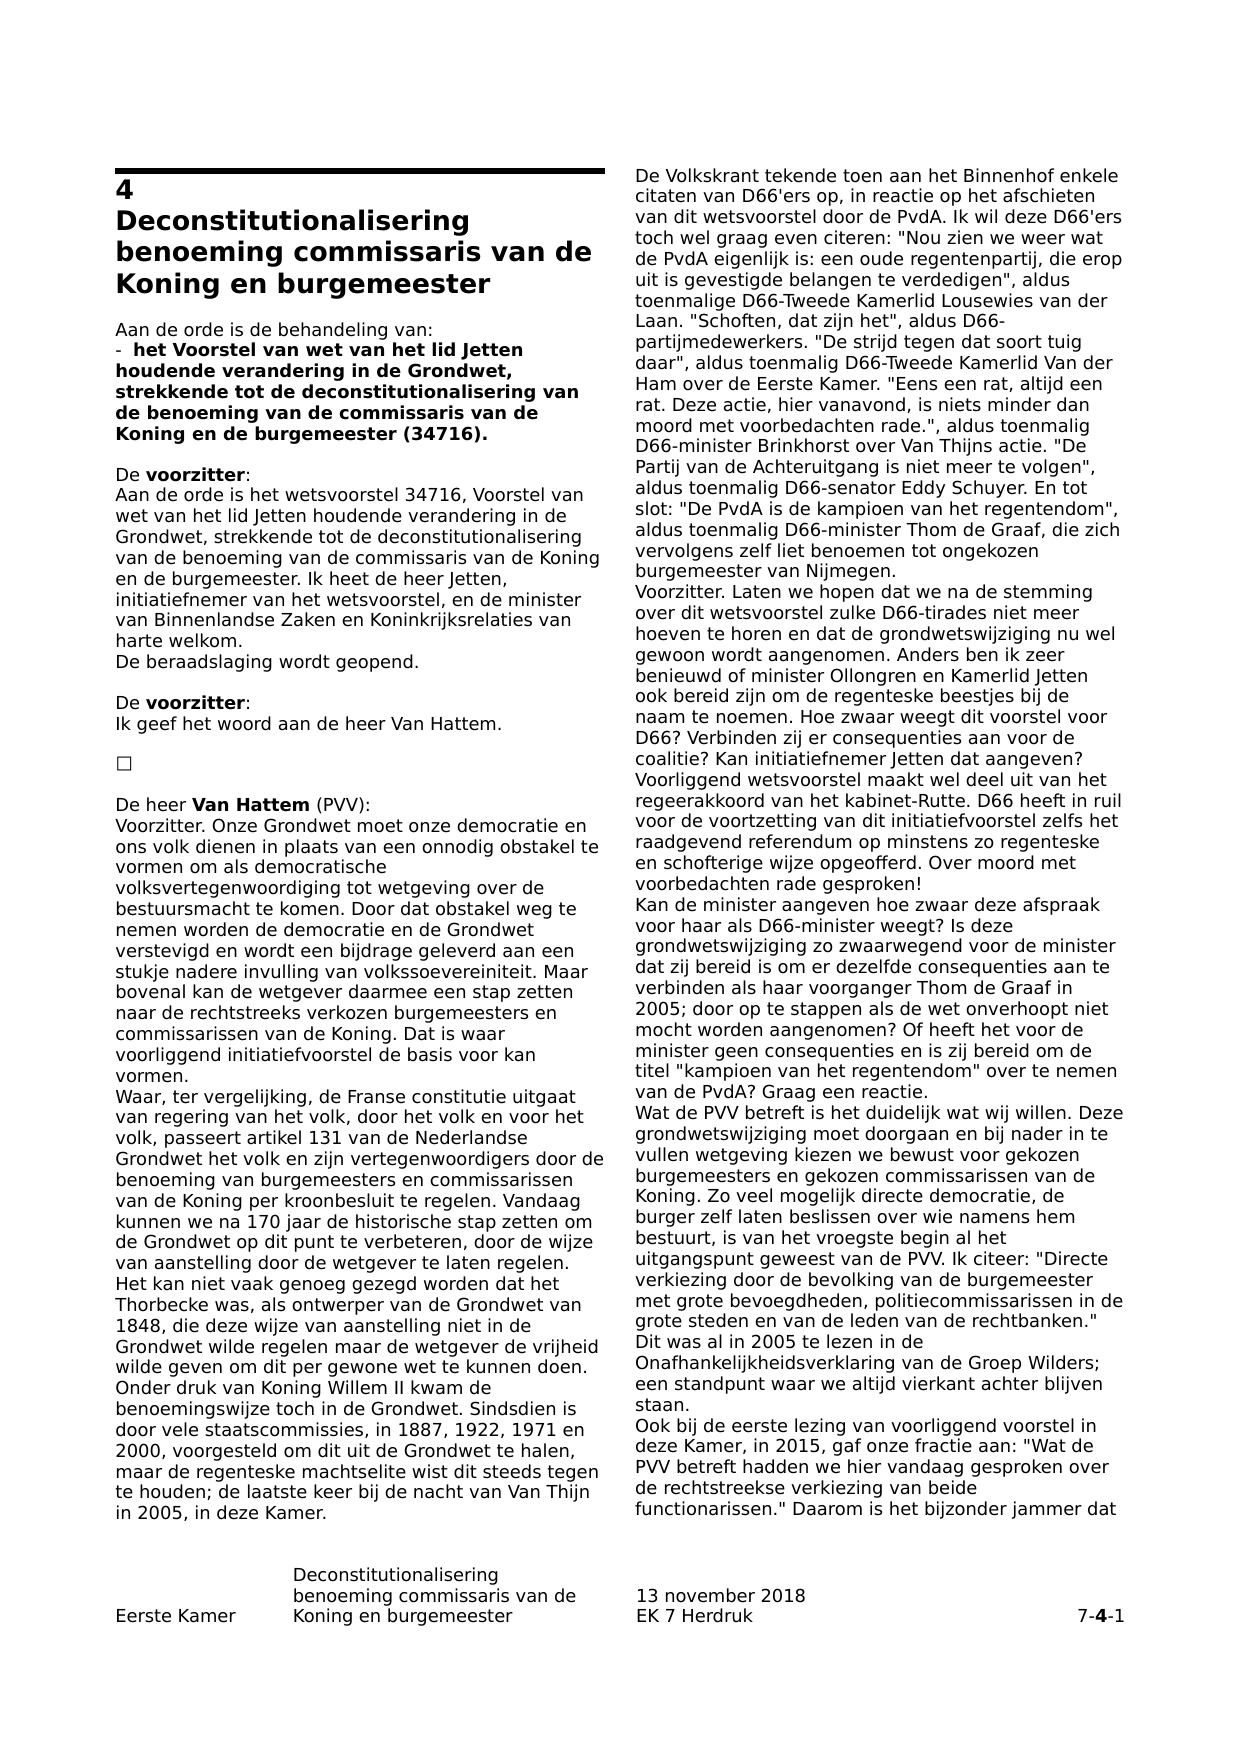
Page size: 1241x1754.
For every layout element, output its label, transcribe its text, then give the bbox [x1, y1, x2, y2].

list het Voorstel van wet van het lid Jetten houdende verandering in de Grondwet, strekkende tot de deconstitutionalisering van de benoeming van de commissaris van de Koning en de burgemeester (34716). [115, 340, 605, 444]
text Kan de minister aangeven hoe zwaar deze afspraak voor haar als D66-minister weegt? Is deze grondwetswijziging zo zwaarwegend voor de minister dat zij bereid is om er dezelfde consequenties aan te verbinden als haar voorganger Thom de Graaf in 2005; door op te stappen als de wet onverhoopt niet mocht worden aangenomen? Of heeft het voor de minister geen consequenties en is zij bereid om de titel "kampioen van het regentendom" over te nemen van de PvdA? Graag een reactie. [635, 894, 1125, 1103]
text De voorzitter: [115, 464, 605, 485]
text De heer Van Hattem (PVV): [115, 795, 605, 816]
text Aan de orde is het wetsvoorstel 34716, Voorstel van wet van het lid Jetten houdende verandering in de Grondwet, strekkende tot de deconstitutionalisering van de benoeming van de commissaris van de Koning en de burgemeester. Ik heet de heer Jetten, initiatiefnemer van het wetsvoorstel, en de minister van Binnenlandse Zaken en Koninkrijksrelaties van harte welkom. [115, 485, 605, 652]
text ⬜ [115, 754, 605, 775]
text De beraadslaging wordt geopend. [115, 652, 605, 673]
text Ik geef het woord aan de heer Van Hattem. [115, 713, 605, 734]
text De Volkskrant tekende toen aan het Binnenhof enkele citaten van D66'ers op, in reactie op het afschieten van dit wetsvoorstel door de PvdA. Ik wil deze D66'ers toch wel graag even citeren: "Nou zien we weer wat de PvdA eigenlijk is: een oude regentenpartij, die erop uit is gevestigde belangen te verdedigen", aldus toenmalige D66-Tweede Kamerlid Lousewies van der Laan. "Schoften, dat zijn het", aldus D66-partijmedewerkers. "De strijd tegen dat soort tuig daar", aldus toenmalig D66-Tweede Kamerlid Van der Ham over de Eerste Kamer. "Eens een rat, altijd een rat. Deze actie, hier vanavond, is niets minder dan moord met voorbedachten rade.", aldus toenmalig D66-minister Brinkhorst over Van Thijns actie. "De Partij van de Achteruitgang is niet meer te volgen", aldus toenmalig D66-senator Eddy Schuyer. En tot slot: "De PvdA is de kampioen van het regentendom", aldus toenmalig D66-minister Thom de Graaf, die zich vervolgens zelf liet benoemen tot ongekozen burgemeester van Nijmegen. [635, 165, 1125, 582]
text Waar, ter vergelijking, de Franse constitutie uitgaat van regering van het volk, door het volk en voor het volk, passeert artikel 131 van de Nederlandse Grondwet het volk en zijn vertegenwoordigers door de benoeming van burgemeesters en commissarissen van de Koning per kroonbesluit te regelen. Vandaag kunnen we na 170 jaar de historische stap zetten om de Grondwet op dit punt te verbeteren, door de wijze van aanstelling door de wetgever te laten regelen. [115, 1086, 605, 1274]
text Voorzitter. Onze Grondwet moet onze democratie en ons volk dienen in plaats van een onnodig obstakel te vormen om als democratische volksvertegenwoordiging tot wetgeving over de bestuursmacht te komen. Door dat obstakel weg te nemen worden de democratie en de Grondwet verstevigd en wordt een bijdrage geleverd aan een stukje nadere invulling van volkssoevereiniteit. Maar bovenal kan de wetgever daarmee een stap zetten naar de rechtstreeks verkozen burgemeesters en commissarissen van de Koning. Dat is waar voorliggend initiatiefvoorstel de basis voor kan vormen. [115, 816, 605, 1086]
text Wat de PVV betreft is het duidelijk wat wij willen. Deze grondwetswijziging moet doorgaan en bij nader in te vullen wetgeving kiezen we bewust voor gekozen burgemeesters en gekozen commissarissen van de Koning. Zo veel mogelijk directe democratie, de burger zelf laten beslissen over wie namens hem bestuurt, is van het vroegste begin al het uitgangspunt geweest van de PVV. Ik citeer: "Directe verkiezing door de bevolking van de burgemeester met grote bevoegdheden, politiecommissarissen in de grote steden en van de leden van de rechtbanken." Dit was al in 2005 te lezen in de Onafhankelijkheidsverklaring van de Groep Wilders; een standpunt waar we altijd vierkant achter blijven staan. [635, 1103, 1125, 1415]
text Het kan niet vaak genoeg gezegd worden dat het Thorbecke was, als ontwerper van de Grondwet van 1848, die deze wijze van aanstelling niet in de Grondwet wilde regelen maar de wetgever de vrijheid wilde geven om dit per gewone wet te kunnen doen. Onder druk van Koning Willem II kwam de benoemingswijze toch in de Grondwet. Sindsdien is door vele staatscommissies, in 1887, 1922, 1971 en 2000, voorgesteld om dit uit de Grondwet te halen, maar de regenteske machtselite wist dit steeds tegen te houden; de laatste keer bij de nacht van Van Thijn in 2005, in deze Kamer. [115, 1274, 605, 1524]
title 4 Deconstitutionalisering benoeming commissaris van de Koning en burgemeester [115, 174, 605, 299]
text Ook bij de eerste lezing van voorliggend voorstel in deze Kamer, in 2015, gaf onze fractie aan: "Wat de PVV betreft hadden we hier vandaag gesproken over de rechtstreekse verkiezing van beide functionarissen." Daarom is het bijzonder jammer dat [635, 1415, 1125, 1519]
text Aan de orde is de behandeling van: [115, 319, 605, 340]
text De voorzitter: [115, 693, 605, 713]
text Voorzitter. Laten we hopen dat we na de stemming over dit wetsvoorstel zulke D66-tirades niet meer hoeven te horen en dat de grondwetswijziging nu wel gewoon wordt aangenomen. Anders ben ik zeer benieuwd of minister Ollongren en Kamerlid Jetten ook bereid zijn om de regenteske beestjes bij de naam te noemen. Hoe zwaar weegt dit voorstel voor D66? Verbinden zij er consequenties aan voor de coalitie? Kan initiatiefnemer Jetten dat aangeven? Voorliggend wetsvoorstel maakt wel deel uit van het regeerakkoord van het kabinet-Rutte. D66 heeft in ruil voor de voortzetting van dit initiatiefvoorstel zelfs het raadgevend referendum op minstens zo regenteske en schofterige wijze opgeofferd. Over moord met voorbedachten rade gesproken! [635, 582, 1125, 894]
